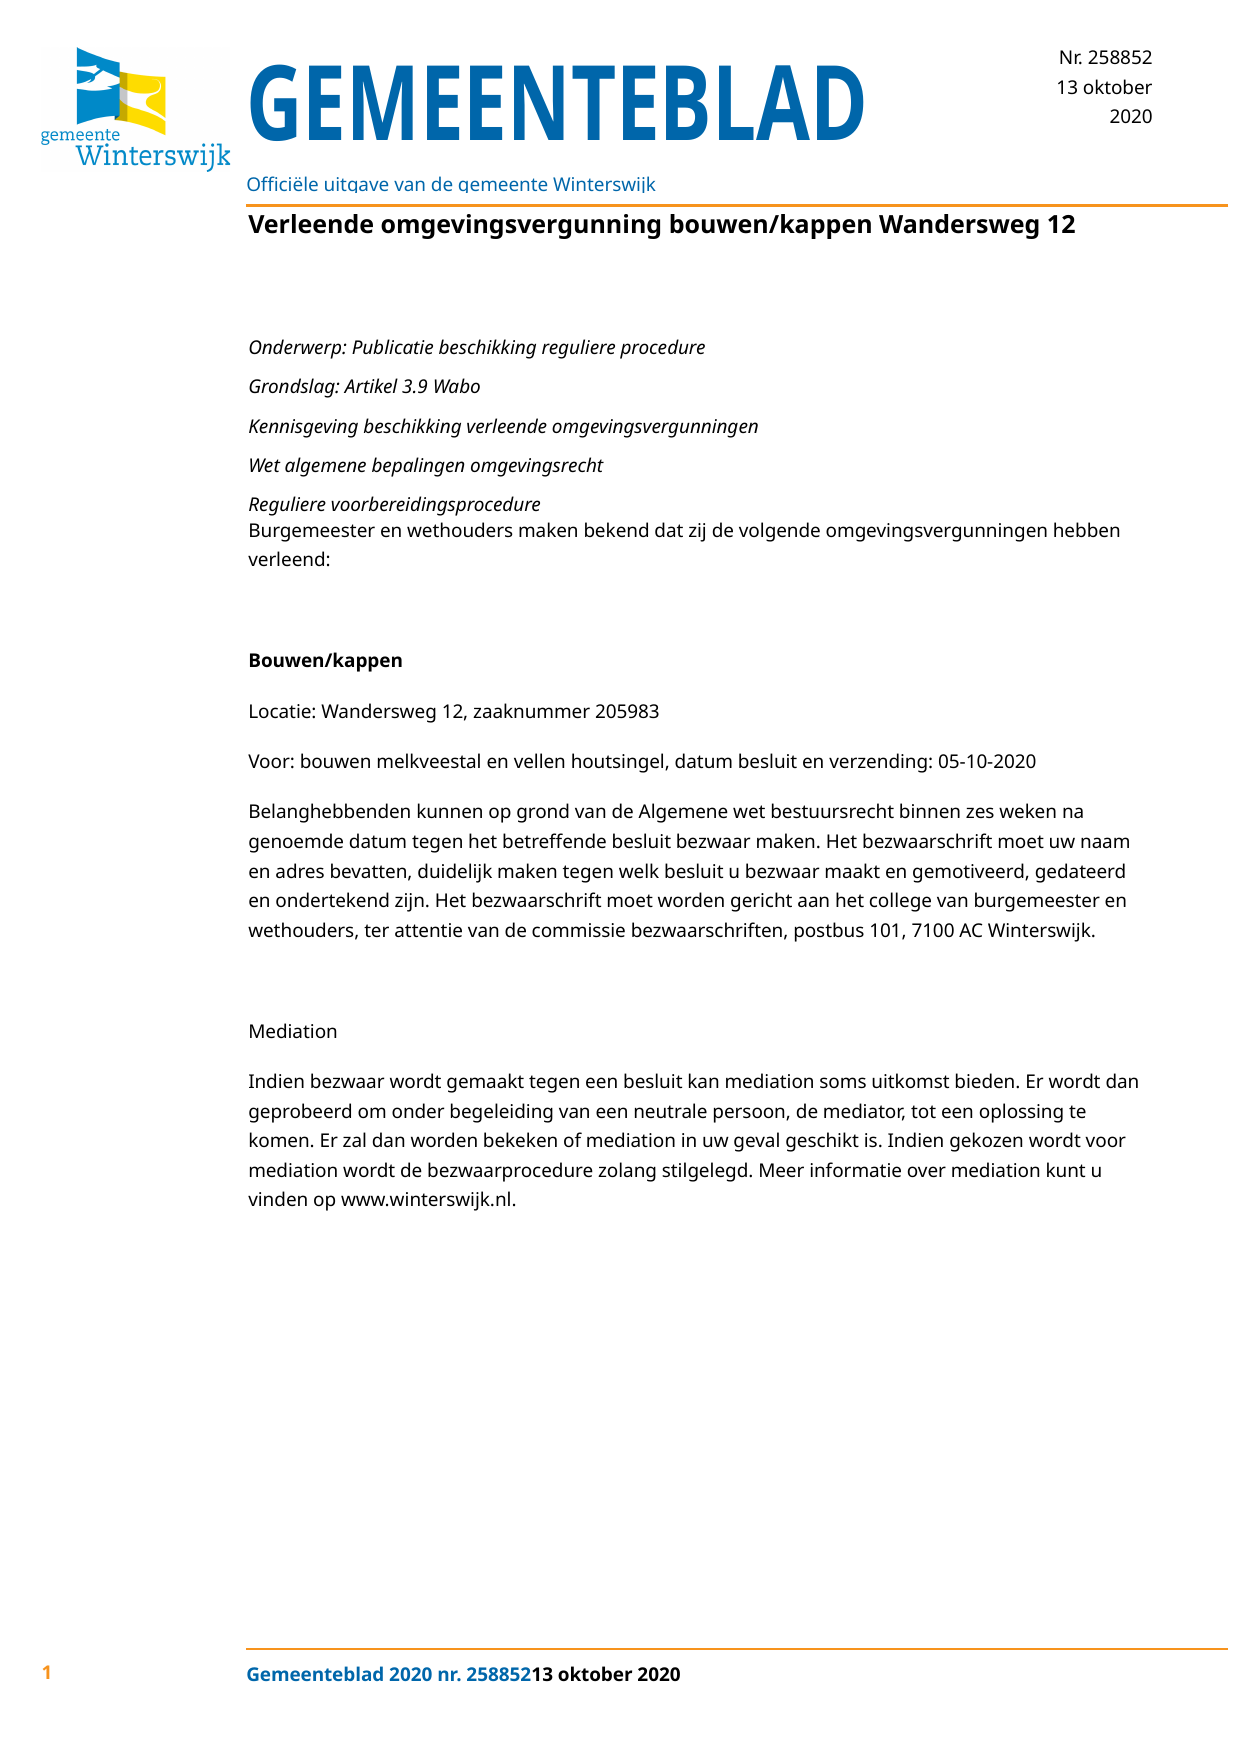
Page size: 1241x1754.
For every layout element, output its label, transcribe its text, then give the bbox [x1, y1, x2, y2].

text Onderwerp: Publicatie beschikking reguliere procedure [248, 334, 1152, 360]
picture [41, 47, 231, 172]
text Mediation [248, 1018, 1152, 1044]
text Indien bezwaar wordt gemaakt tegen een besluit kan mediation soms uitkomst bieden. Er wordt dan geprobeerd om onder begeleiding van een neutrale persoon, de mediator, tot een oplossing te komen. Er zal dan worden bekeken of mediation in uw geval geschikt is. Indien gekozen wordt voor mediation wordt de bezwaarprocedure zolang stilgelegd. Meer informatie over mediation kunt u vinden op www.winterswijk.nl. [248, 1068, 1152, 1212]
text Grondslag: Artikel 3.9 Wabo [248, 373, 1152, 399]
text Reguliere voorbereidingsprocedure [248, 491, 1152, 517]
text Verleende omgevingsvergunning bouwen/kappen Wandersweg 12 [248, 207, 1152, 241]
text Belanghebbenden kunnen op grond van de Algemene wet bestuursrecht binnen zes weken na genoemde datum tegen het betreffende besluit bezwaar maken. Het bezwaarschrift moet uw naam en adres bevatten, duidelijk maken tegen welk besluit u bezwaar maakt en gemotiveerd, gedateerd en ondertekend zijn. Het bezwaarschrift moet worden gericht aan het college van burgemeester en wethouders, ter attentie van de commissie bezwaarschriften, postbus 101, 7100 AC Winterswijk. [248, 799, 1152, 943]
text Voor: bouwen melkveestal en vellen houtsingel, datum besluit en verzending: 05-10-2020 [248, 748, 1152, 774]
text Bouwen/kappen [248, 647, 1152, 673]
text Locatie: Wandersweg 12, zaaknummer 205983 [248, 698, 1152, 724]
picture [225, 153, 231, 162]
text Wet algemene bepalingen omgevingsrecht [248, 452, 1152, 478]
text Kennisgeving beschikking verleende omgevingsvergunningen [248, 413, 1152, 438]
text Burgemeester en wethouders maken bekend dat zij de volgende omgevingsvergunningen hebben verleend: [248, 517, 1152, 572]
